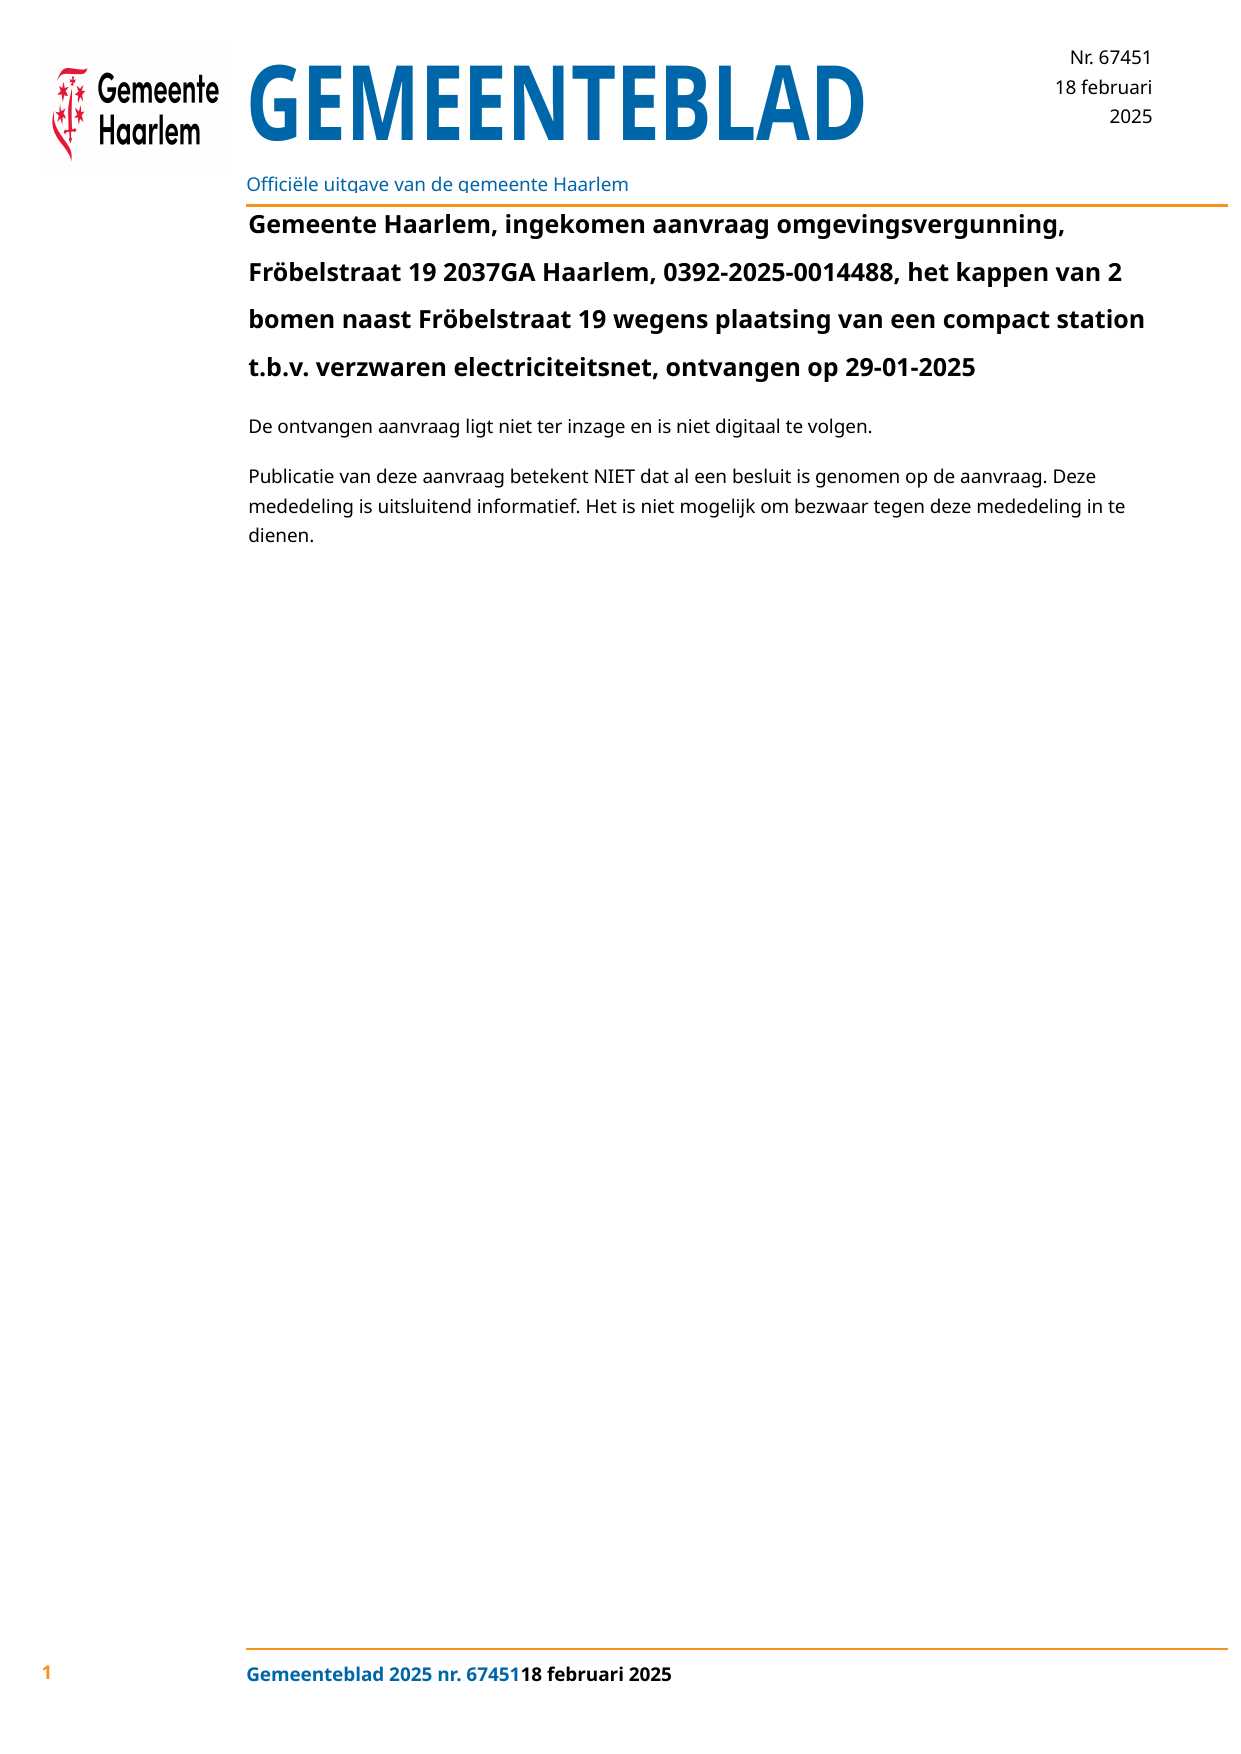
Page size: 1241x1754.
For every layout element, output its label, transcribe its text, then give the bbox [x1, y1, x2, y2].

text De ontvangen aanvraag ligt niet ter inzage en is niet digitaal te volgen. [248, 413, 1152, 439]
picture [41, 47, 231, 172]
text Publicatie van deze aanvraag betekent NIET dat al een besluit is genomen op de aanvraag. Deze mededeling is uitsluitend informatief. Het is niet mogelijk om bezwaar tegen deze mededeling in te dienen. [248, 463, 1152, 548]
text Gemeente Haarlem, ingekomen aanvraag omgevingsvergunning, Fröbelstraat 19 2037GA Haarlem, 0392-2025-0014488, het kappen van 2 bomen naast Fröbelstraat 19 wegens plaatsing van een compact station t.b.v. verzwaren electriciteitsnet, ontvangen op 29-01-2025 [248, 207, 1152, 384]
